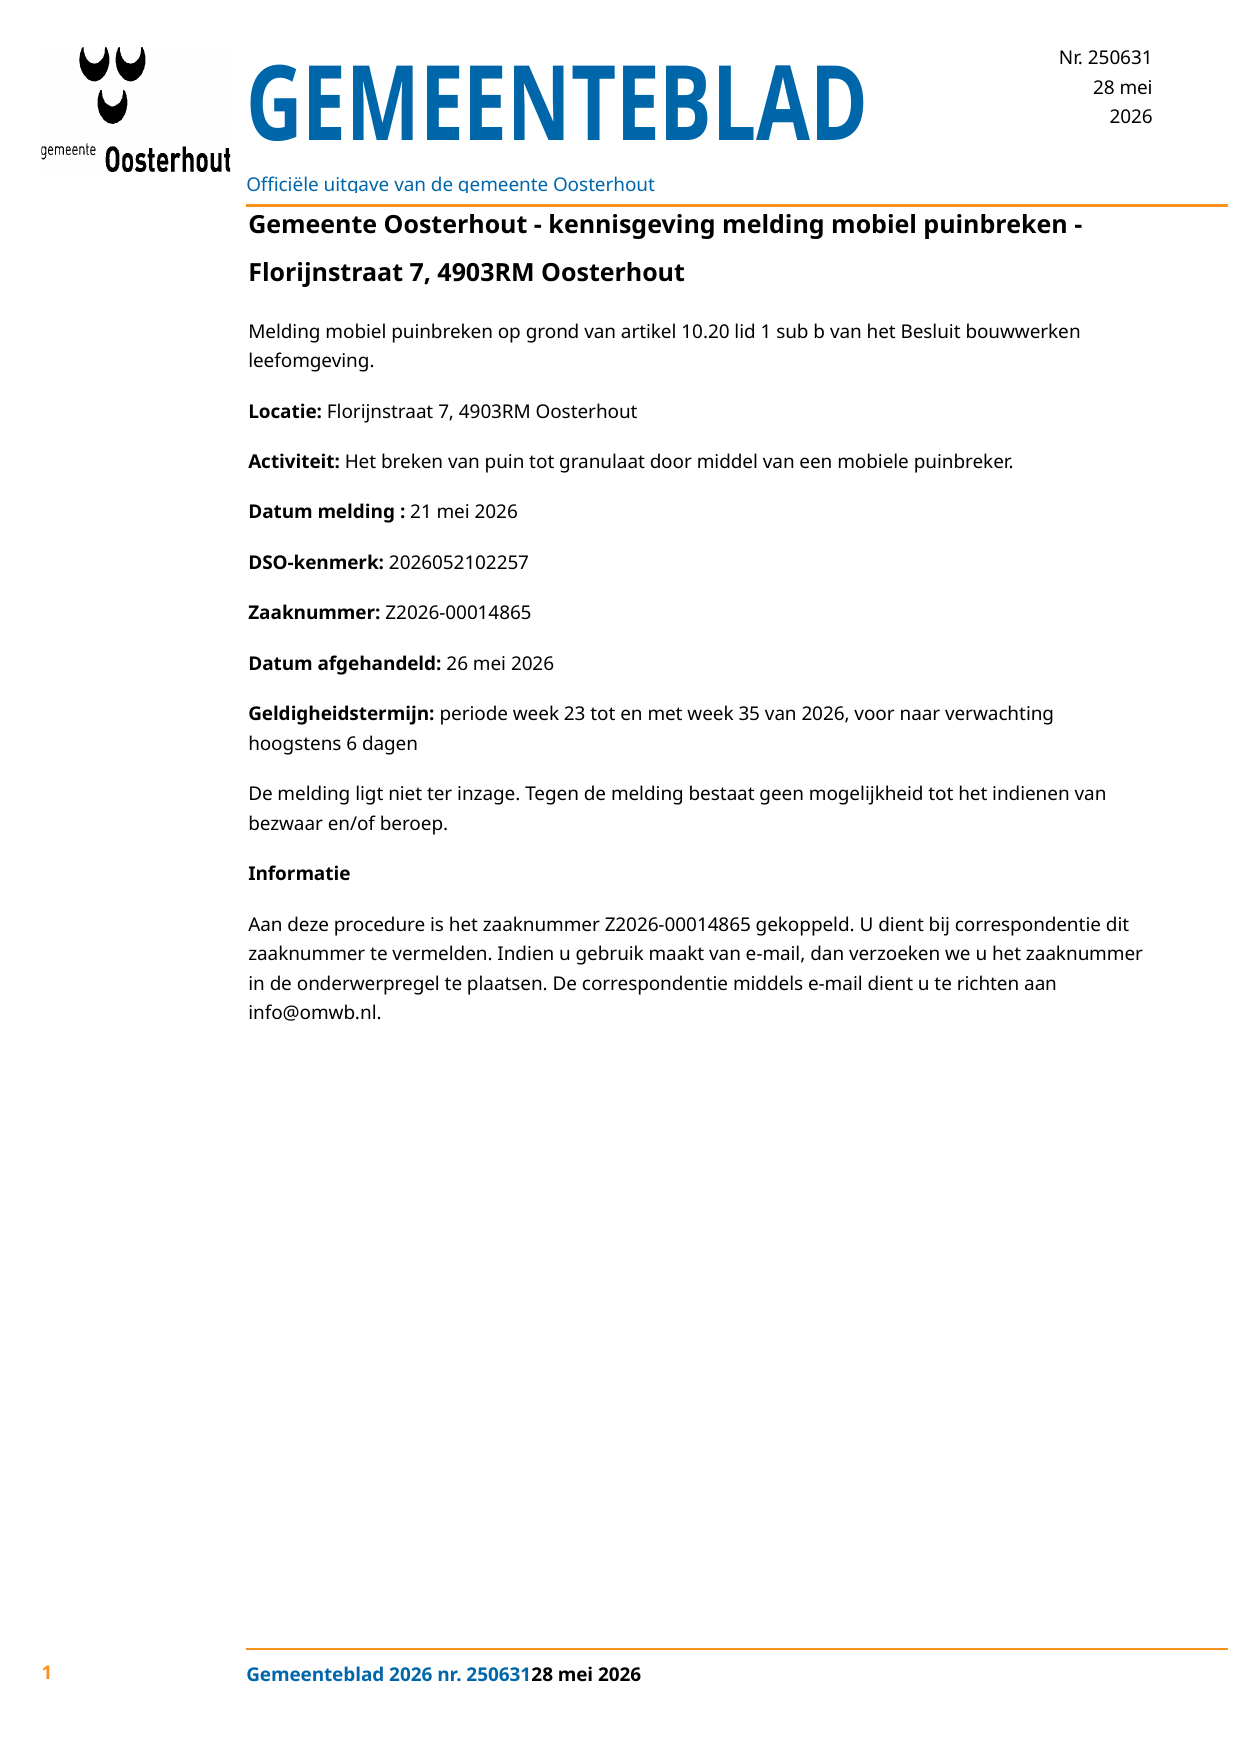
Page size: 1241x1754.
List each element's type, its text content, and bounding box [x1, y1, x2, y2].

text Informatie [248, 860, 1152, 886]
text Activiteit: Het breken van puin tot granulaat door middel van een mobiele puinbreker. [248, 448, 1152, 474]
text Geldigheidstermijn: periode week 23 tot en met week 35 van 2026, voor naar verwachting hoogstens 6 dagen [248, 700, 1152, 756]
text Datum afgehandeld: 26 mei 2026 [248, 650, 1152, 676]
picture [41, 47, 231, 172]
text Melding mobiel puinbreken op grond van artikel 10.20 lid 1 sub b van het Besluit bouwwerken leefomgeving. [248, 318, 1152, 373]
text Gemeente Oosterhout - kennisgeving melding mobiel puinbreken - Florijnstraat 7, 4903RM Oosterhout [248, 207, 1152, 288]
text DSO-kenmerk: 2026052102257 [248, 549, 1152, 575]
text Aan deze procedure is het zaaknummer Z2026-00014865 gekoppeld. U dient bij correspondentie dit zaaknummer te vermelden. Indien u gebruik maakt van e-mail, dan verzoeken we u het zaaknummer in de onderwerpregel te plaatsen. De correspondentie middels e-mail dient u te richten aan info@omwb.nl. [248, 911, 1152, 1025]
text Datum melding : 21 mei 2026 [248, 499, 1152, 524]
text De melding ligt niet ter inzage. Tegen de melding bestaat geen mogelijkheid tot het indienen van bezwaar en/of beroep. [248, 780, 1152, 836]
text Zaaknummer: Z2026-00014865 [248, 599, 1152, 625]
text Locatie: Florijnstraat 7, 4903RM Oosterhout [248, 398, 1152, 424]
